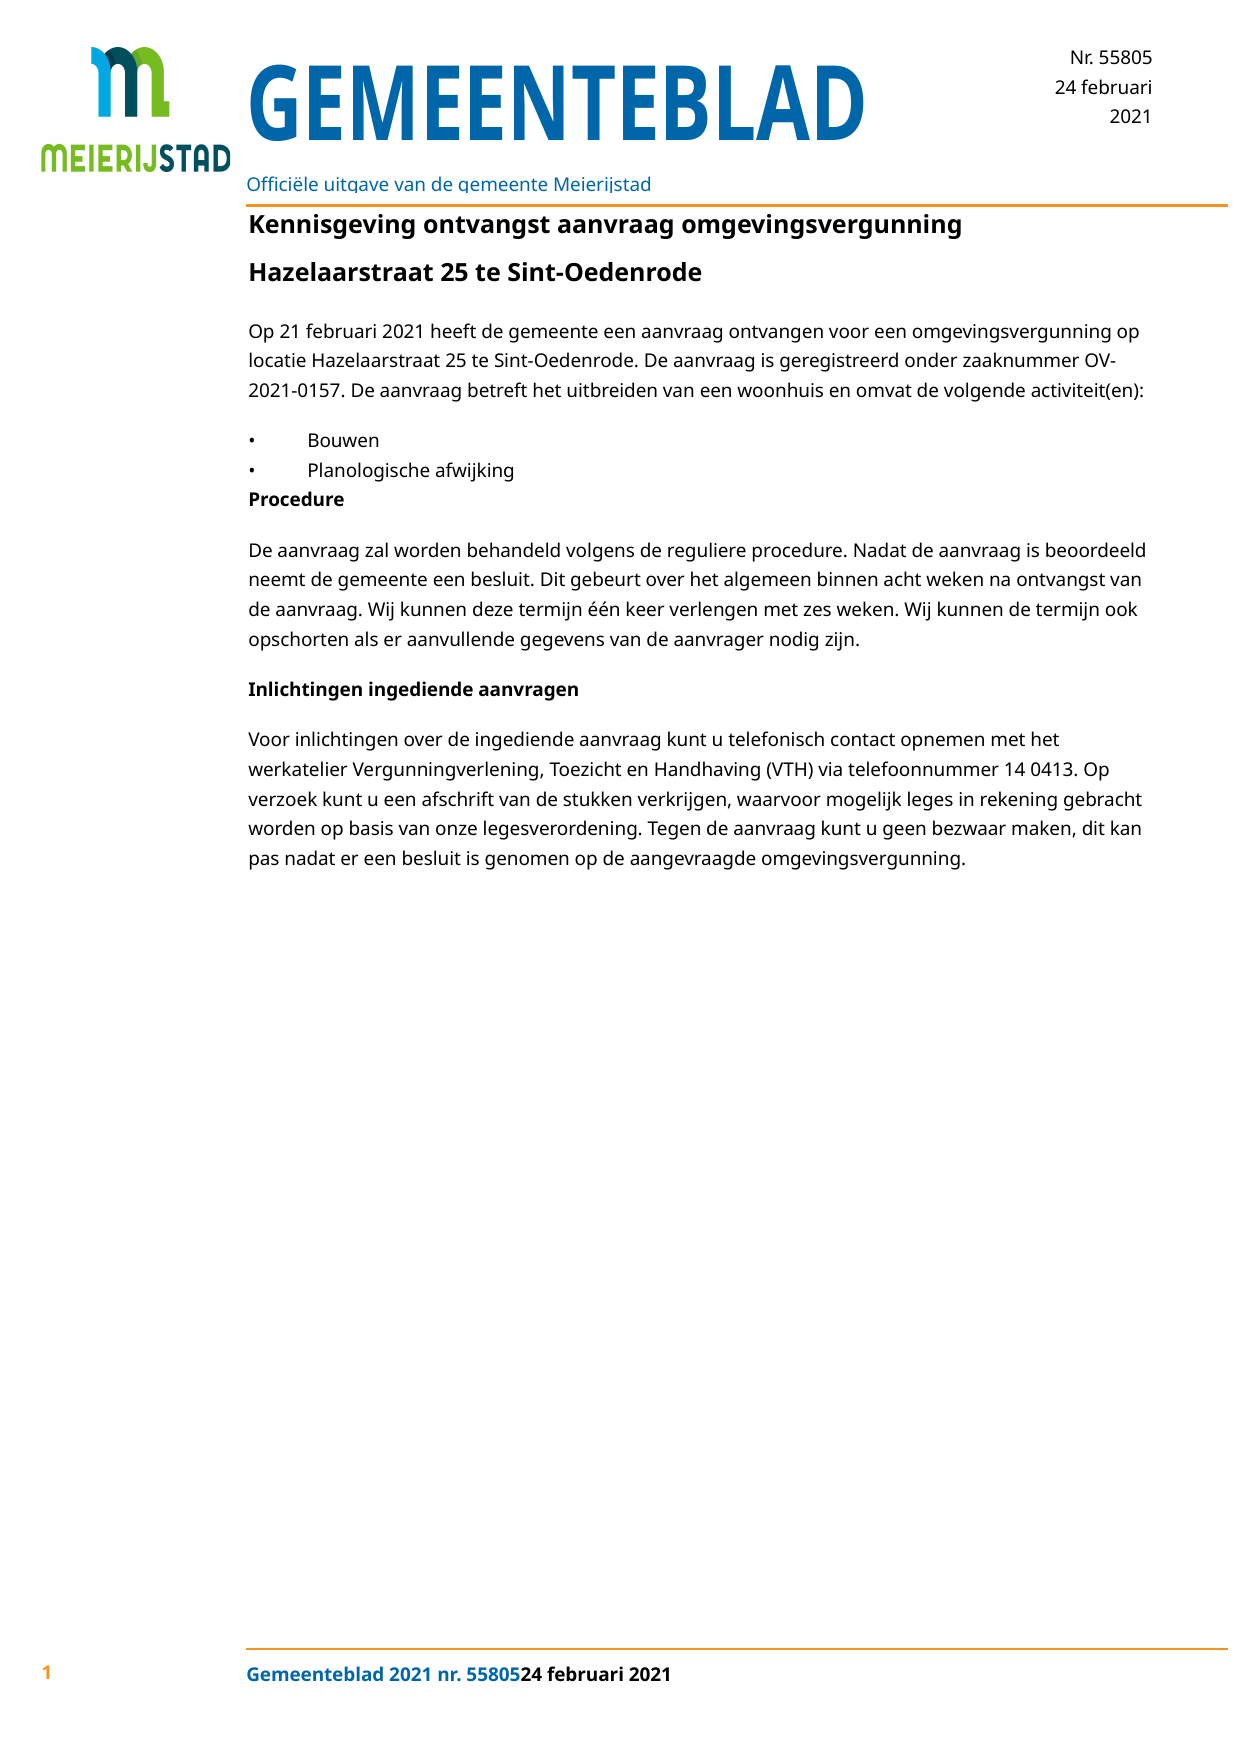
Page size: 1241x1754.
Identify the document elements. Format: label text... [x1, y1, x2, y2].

text Kennisgeving ontvangst aanvraag omgevingsvergunning Hazelaarstraat 25 te Sint-Oedenrode [248, 207, 1152, 288]
list Bouwen [248, 427, 1152, 453]
text Voor inlichtingen over de ingediende aanvraag kunt u telefonisch contact opnemen met het werkatelier Vergunningverlening, Toezicht en Handhaving (VTH) via telefoonnummer 14 0413. Op verzoek kunt u een afschrift van de stukken verkrijgen, waarvoor mogelijk leges in rekening gebracht worden op basis van onze legesverordening. Tegen de aanvraag kunt u geen bezwaar maken, dit kan pas nadat er een besluit is genomen op de aangevraagde omgevingsvergunning. [248, 727, 1152, 871]
text Op 21 februari 2021 heeft de gemeente een aanvraag ontvangen voor een omgevingsvergunning op locatie Hazelaarstraat 25 te Sint-Oedenrode. De aanvraag is geregistreerd onder zaaknummer OV-2021-0157. De aanvraag betreft het uitbreiden van een woonhuis en omvat de volgende activiteit(en): [248, 318, 1152, 403]
list Planologische afwijking [248, 457, 1152, 483]
text Inlichtingen ingediende aanvragen [248, 676, 1152, 702]
text Procedure [248, 487, 1152, 512]
text De aanvraag zal worden behandeld volgens de reguliere procedure. Nadat de aanvraag is beoordeeld neemt de gemeente een besluit. Dit gebeurt over het algemeen binnen acht weken na ontvangst van de aanvraag. Wij kunnen deze termijn één keer verlengen met zes weken. Wij kunnen de termijn ook opschorten als er aanvullende gegevens van de aanvrager nodig zijn. [248, 537, 1152, 652]
picture [41, 47, 231, 172]
